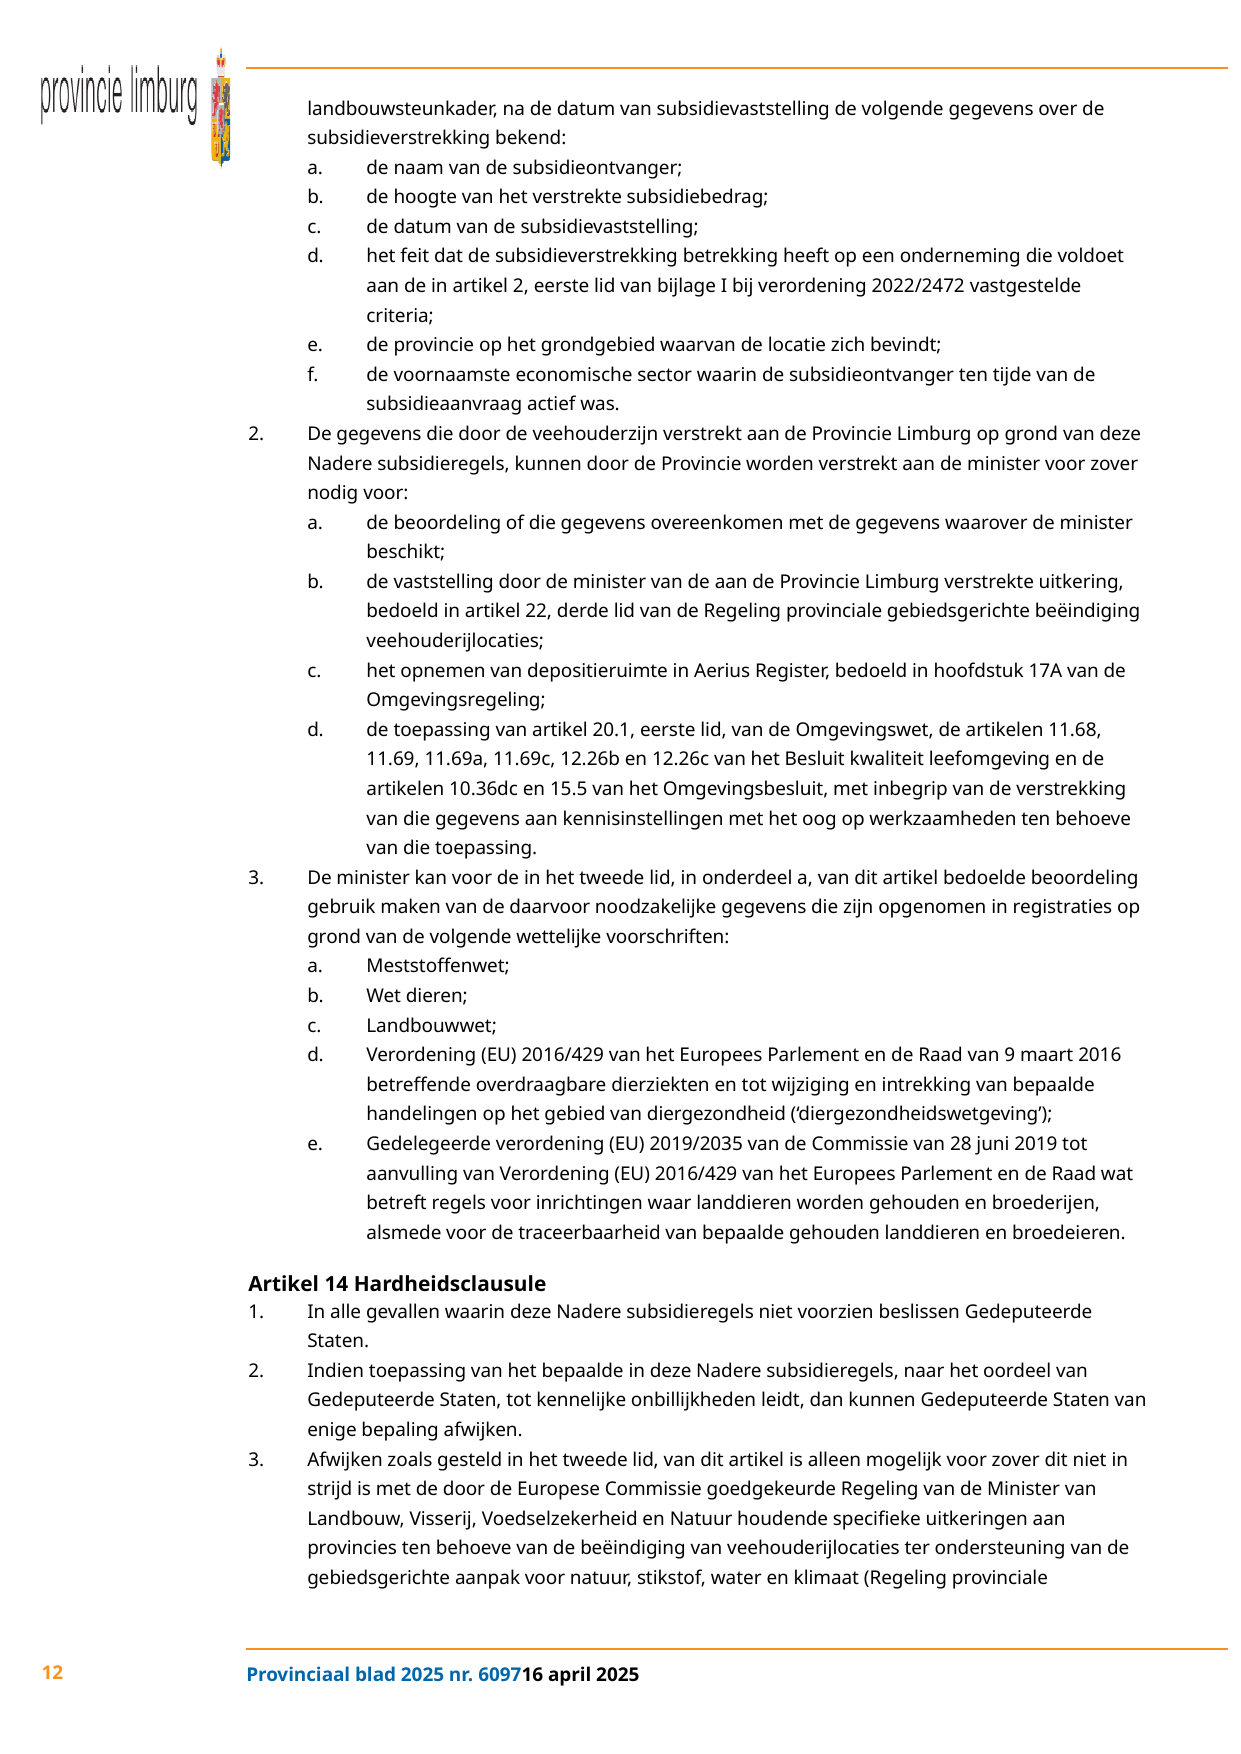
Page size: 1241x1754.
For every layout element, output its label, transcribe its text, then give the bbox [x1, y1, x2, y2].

list de beoordeling of die gegevens overeenkomen met de gegevens waarover de minister beschikt; [307, 509, 1152, 564]
list de datum van de subsidievaststelling; [307, 213, 1152, 239]
list De gegevens die door de veehouderzijn verstrekt aan de Provincie Limburg op grond van deze Nadere subsidieregels, kunnen door de Provincie worden verstrekt aan de minister voor zover nodig voor: [248, 420, 1152, 505]
list de vaststelling door de minister van de aan de Provincie Limburg verstrekte uitkering, bedoeld in artikel 22, derde lid van de Regeling provinciale gebiedsgerichte beëindiging veehouderijlocaties; [307, 568, 1152, 653]
list Wet dieren; [307, 982, 1152, 1008]
list de provincie op het grondgebied waarvan de locatie zich bevindt; [307, 331, 1152, 357]
list de toepassing van artikel 20.1, eerste lid, van de Omgevingswet, de artikelen 11.68, 11.69, 11.69a, 11.69c, 12.26b en 12.26c van het Besluit kwaliteit leefomgeving en de artikelen 10.36dc en 15.5 van het Omgevingsbesluit, met inbegrip van de verstrekking van die gegevens aan kennisinstellingen met het oog op werkzaamheden ten behoeve van die toepassing. [307, 716, 1152, 860]
list Afwijken zoals gesteld in het tweede lid, van dit artikel is alleen mogelijk voor zover dit niet in strijd is met de door de Europese Commissie goedgekeurde Regeling van de Minister van Landbouw, Visserij, Voedselzekerheid en Natuur houdende specifieke uitkeringen aan provincies ten behoeve van de beëindiging van veehouderijlocaties ter ondersteuning van de gebiedsgerichte aanpak voor natuur, stikstof, water en klimaat (Regeling provinciale [248, 1446, 1152, 1590]
text Artikel 14 Hardheidsclausule [248, 1269, 1152, 1298]
list Verordening (EU) 2016/429 van het Europees Parlement en de Raad van 9 maart 2016 betreffende overdraagbare dierziekten en tot wijziging en intrekking van bepaalde handelingen op het gebied van diergezondheid (‘diergezondheidswetgeving’); [307, 1041, 1152, 1126]
list de voornaamste economische sector waarin de subsidieontvanger ten tijde van de subsidieaanvraag actief was. [307, 361, 1152, 416]
list de hoogte van het verstrekte subsidiebedrag; [307, 183, 1152, 209]
list landbouwsteunkader, na de datum van subsidievaststelling de volgende gegevens over de subsidieverstrekking bekend: [248, 95, 1152, 150]
list het feit dat de subsidieverstrekking betrekking heeft op een onderneming die voldoet aan de in artikel 2, eerste lid van bijlage I bij verordening 2022/2472 vastgestelde criteria; [307, 243, 1152, 328]
list de naam van de subsidieontvanger; [307, 154, 1152, 180]
list het opnemen van depositieruimte in Aerius Register, bedoeld in hoofdstuk 17A van de Omgevingsregeling; [307, 657, 1152, 712]
picture [41, 47, 231, 172]
list Indien toepassing van het bepaalde in deze Nadere subsidieregels, naar het oordeel van Gedeputeerde Staten, tot kennelijke onbillijkheden leidt, dan kunnen Gedeputeerde Staten van enige bepaling afwijken. [248, 1357, 1152, 1442]
list Landbouwwet; [307, 1012, 1152, 1038]
list De minister kan voor de in het tweede lid, in onderdeel a, van dit artikel bedoelde beoordeling gebruik maken van de daarvoor noodzakelijke gegevens die zijn opgenomen in registraties op grond van de volgende wettelijke voorschriften: [248, 864, 1152, 949]
list Gedelegeerde verordening (EU) 2019/2035 van de Commissie van 28 juni 2019 tot aanvulling van Verordening (EU) 2016/429 van het Europees Parlement en de Raad wat betreft regels voor inrichtingen waar landdieren worden gehouden en broederijen, alsmede voor de traceerbaarheid van bepaalde gehouden landdieren en broedeieren. [307, 1130, 1152, 1245]
list Meststoffenwet; [307, 953, 1152, 978]
list In alle gevallen waarin deze Nadere subsidieregels niet voorzien beslissen Gedeputeerde Staten. [248, 1298, 1152, 1353]
